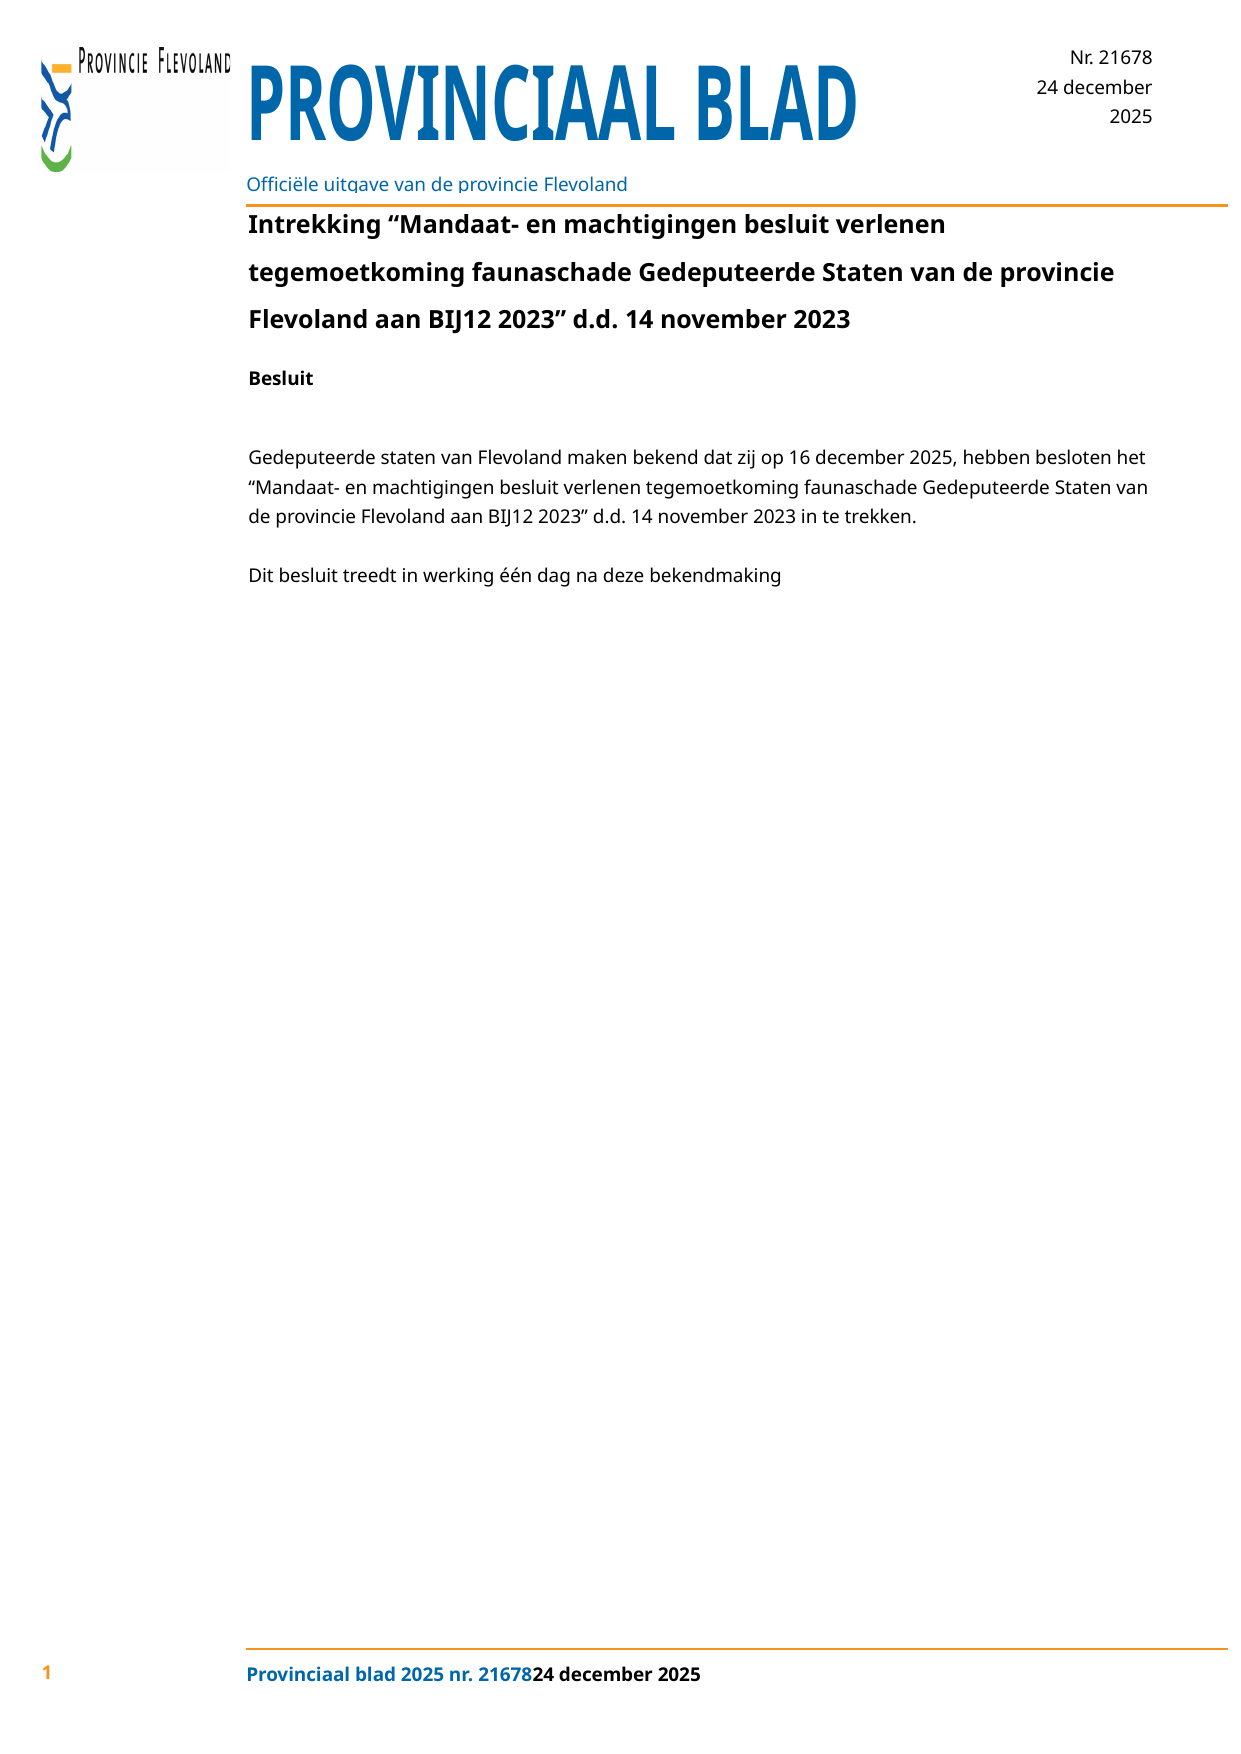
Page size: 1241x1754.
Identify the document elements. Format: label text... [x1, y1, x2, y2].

text Gedeputeerde staten van Flevoland maken bekend dat zij op 16 december 2025, hebben besloten het “Mandaat- en machtigingen besluit verlenen tegemoetkoming faunaschade Gedeputeerde Staten van de provincie Flevoland aan BIJ12 2023” d.d. 14 november 2023 in te trekken. [248, 444, 1152, 529]
text Dit besluit treedt in werking één dag na deze bekendmaking [248, 563, 1152, 588]
picture [41, 47, 231, 172]
text Besluit [248, 366, 1152, 391]
text Intrekking “Mandaat- en machtigingen besluit verlenen tegemoetkoming faunaschade Gedeputeerde Staten van de provincie Flevoland aan BIJ12 2023” d.d. 14 november 2023 [248, 207, 1152, 336]
